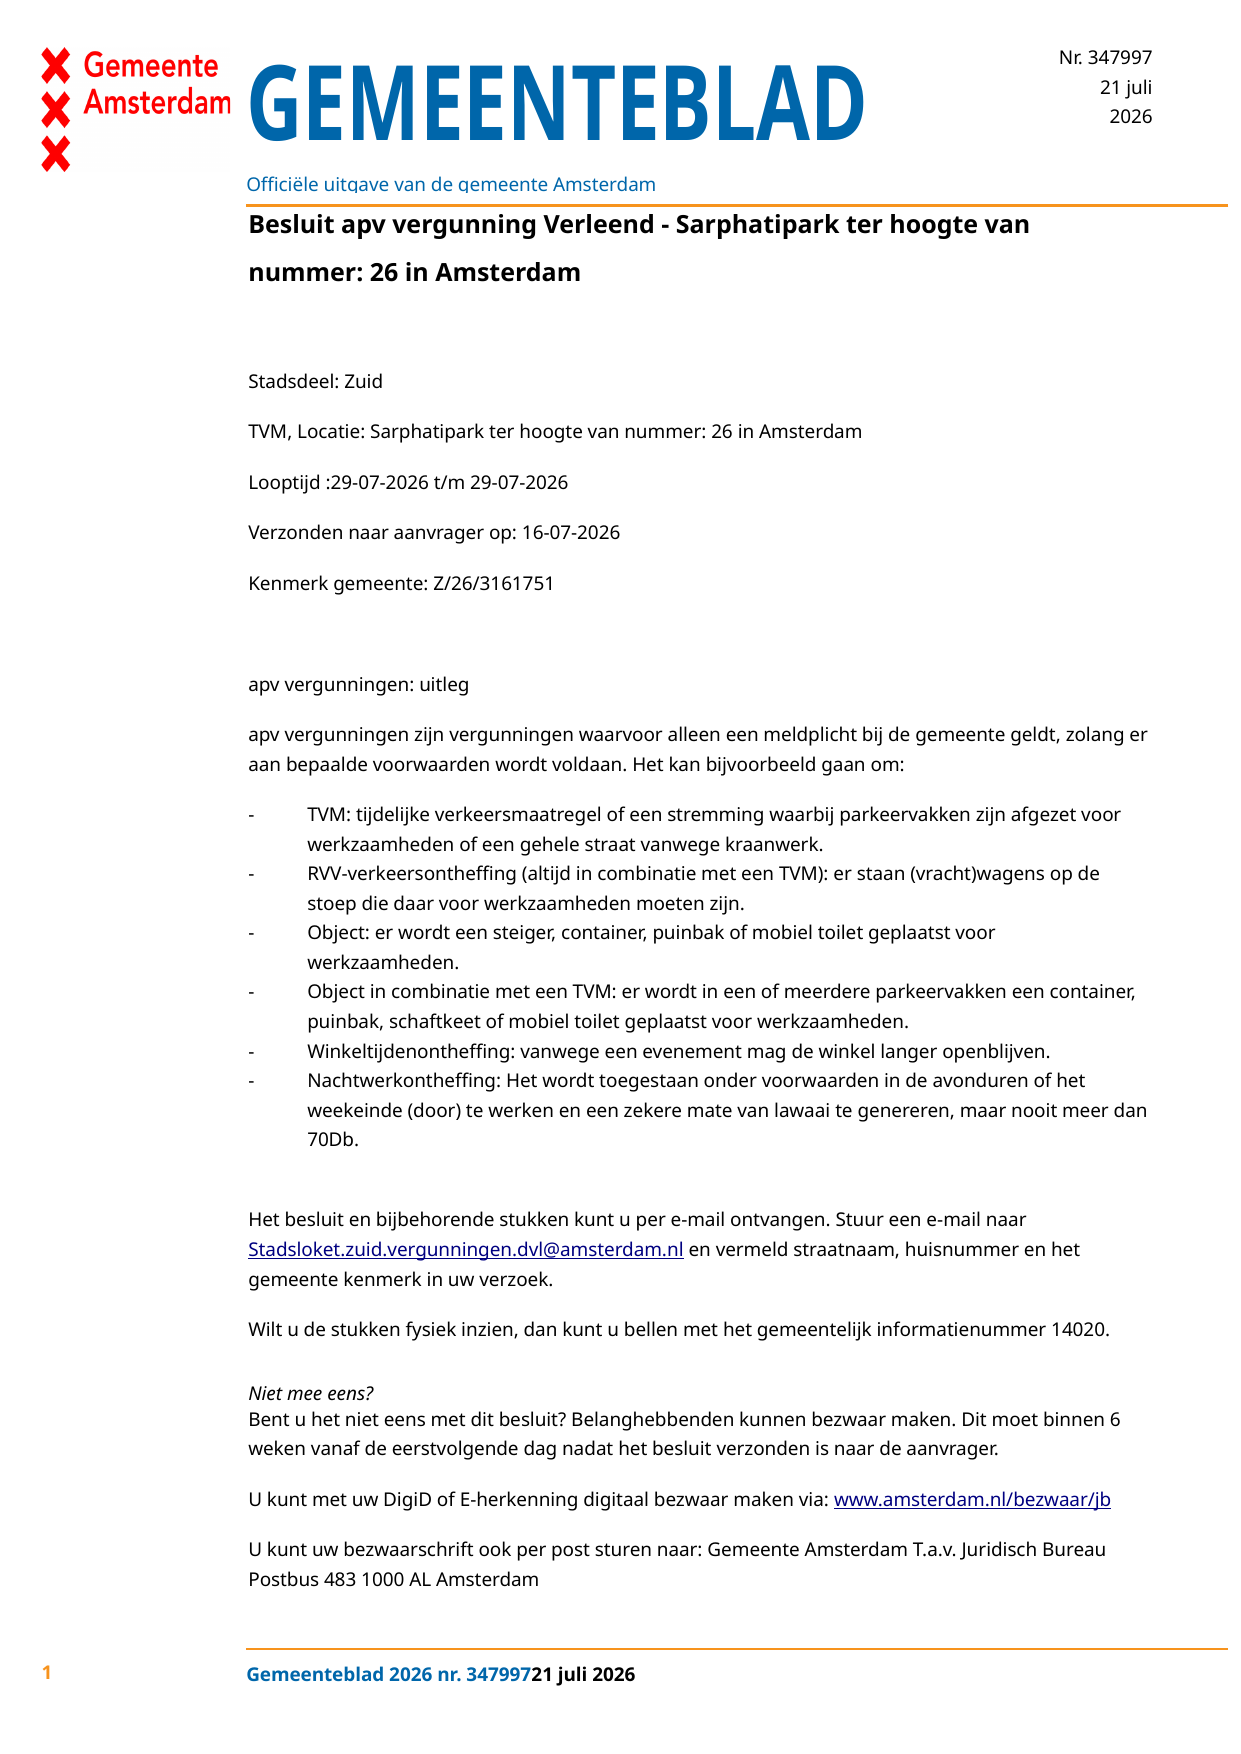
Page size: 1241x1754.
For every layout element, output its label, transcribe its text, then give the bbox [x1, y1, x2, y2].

text Kenmerk gemeente: Z/26/3161751 [248, 570, 1152, 596]
text apv vergunningen: uitleg [248, 671, 1152, 697]
text Het besluit en bijbehorende stukken kunt u per e-mail ontvangen. Stuur een e-mail naar Stadsloket.zuid.vergunningen.dvl@amsterdam.nl en vermeld straatnaam, huisnummer en het gemeente kenmerk in uw verzoek. [248, 1207, 1152, 1292]
text Verzonden naar aanvrager op: 16-07-2026 [248, 519, 1152, 545]
list Object in combinatie met een TVM: er wordt in een of meerdere parkeervakken een container, puinbak, schaftkeet of mobiel toilet geplaatst voor werkzaamheden. [248, 979, 1152, 1034]
text U kunt uw bezwaarschrift ook per post sturen naar: Gemeente Amsterdam T.a.v. Juridisch Bureau Postbus 483 1000 AL Amsterdam [248, 1536, 1152, 1592]
text TVM, Locatie: Sarphatipark ter hoogte van nummer: 26 in Amsterdam [248, 419, 1152, 444]
text Besluit apv vergunning Verleend - Sarphatipark ter hoogte van nummer: 26 in Amsterdam [248, 207, 1152, 288]
list RVV-verkeersontheffing (altijd in combinatie met een TVM): er staan (vracht)wagens op de stoep die daar voor werkzaamheden moeten zijn. [248, 860, 1152, 916]
text apv vergunningen zijn vergunningen waarvoor alleen een meldplicht bij de gemeente geldt, zolang er aan bepaalde voorwaarden wordt voldaan. Het kan bijvoorbeeld gaan om: [248, 721, 1152, 777]
list Object: er wordt een steiger, container, puinbak of mobiel toilet geplaatst voor werkzaamheden. [248, 919, 1152, 975]
text Stadsdeel: Zuid [248, 368, 1152, 394]
text Bent u het niet eens met dit besluit? Belanghebbenden kunnen bezwaar maken. Dit moet binnen 6 weken vanaf de eerstvolgende dag nadat het besluit verzonden is naar de aanvrager. [248, 1406, 1152, 1461]
text Looptijd :29-07-2026 t/m 29-07-2026 [248, 469, 1152, 495]
list TVM: tijdelijke verkeersmaatregel of een stremming waarbij parkeervakken zijn afgezet voor werkzaamheden of een gehele straat vanwege kraanwerk. [248, 801, 1152, 857]
list Winkeltijdenontheffing: vanwege een evenement mag de winkel langer openblijven. [248, 1038, 1152, 1064]
picture [41, 47, 231, 172]
text U kunt met uw DigiD of E-herkenning digitaal bezwaar maken via: www.amsterdam.nl/bezwaar/jb [248, 1486, 1152, 1512]
text Niet mee eens? [248, 1380, 1152, 1406]
text Wilt u de stukken fysiek inzien, dan kunt u bellen met het gemeentelijk informatienummer 14020. [248, 1316, 1152, 1342]
list Nachtwerkontheffing: Het wordt toegestaan onder voorwaarden in de avonduren of het weekeinde (door) te werken en een zekere mate van lawaai te genereren, maar nooit meer dan 70Db. [248, 1067, 1152, 1152]
